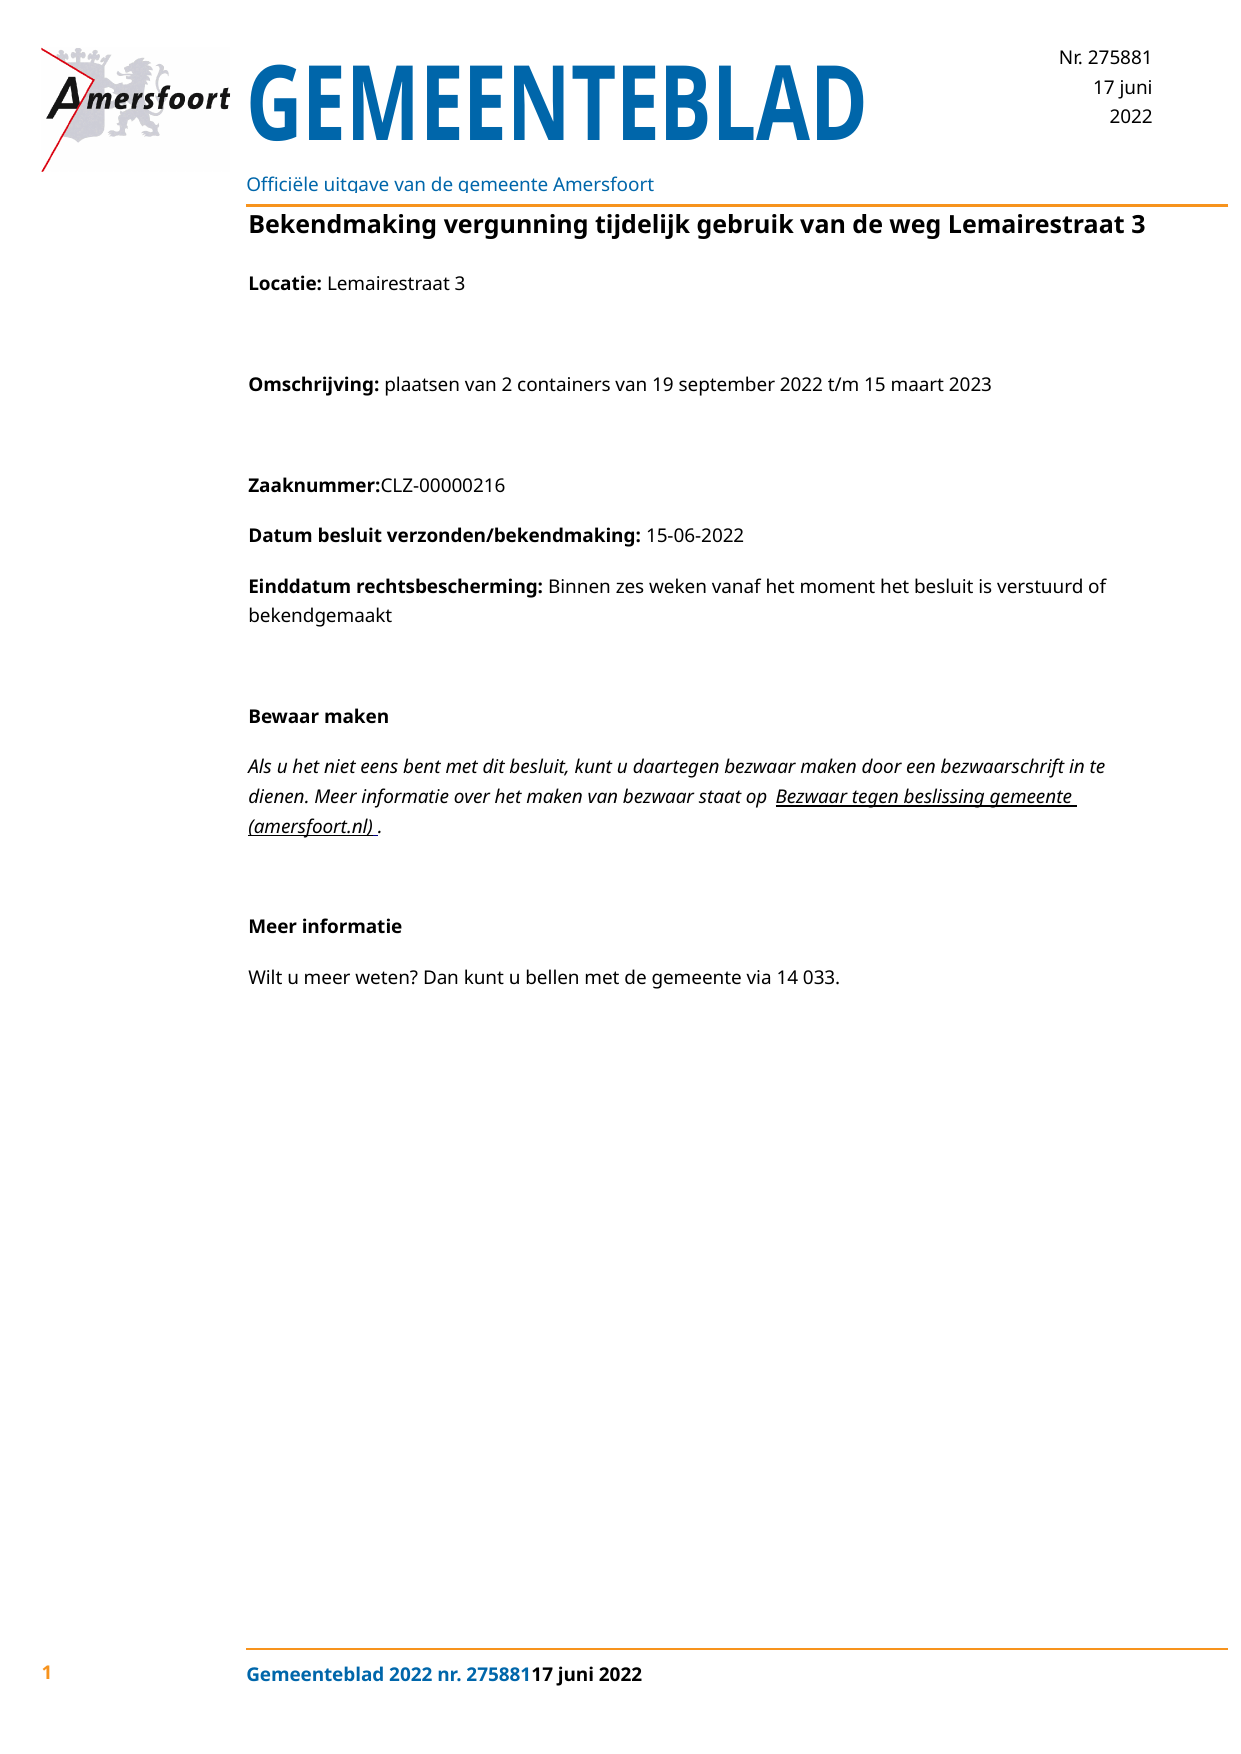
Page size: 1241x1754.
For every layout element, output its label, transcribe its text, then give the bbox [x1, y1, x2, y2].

text Omschrijving: plaatsen van 2 containers van 19 september 2022 t/m 15 maart 2023 [248, 371, 1152, 397]
text Datum besluit verzonden/bekendmaking: 15-06-2022 [248, 522, 1152, 548]
text Bekendmaking vergunning tijdelijk gebruik van de weg Lemairestraat 3 [248, 207, 1152, 241]
text Bewaar maken [248, 703, 1152, 729]
picture [41, 47, 231, 172]
text Als u het niet eens bent met dit besluit, kunt u daartegen bezwaar maken door een bezwaarschrift in te dienen. Meer informatie over het maken van bezwaar staat op Bezwaar tegen beslissing gemeente (amersfoort.nl) . [248, 754, 1152, 838]
text Zaaknummer:CLZ-00000216 [248, 472, 1152, 498]
text Einddatum rechtsbescherming: Binnen zes weken vanaf het moment het besluit is verstuurd of bekendgemaakt [248, 573, 1152, 628]
text Locatie: Lemairestraat 3 [248, 270, 1152, 296]
text Meer informatie [248, 914, 1152, 939]
text Wilt u meer weten? Dan kunt u bellen met de gemeente via 14 033. [248, 964, 1152, 990]
